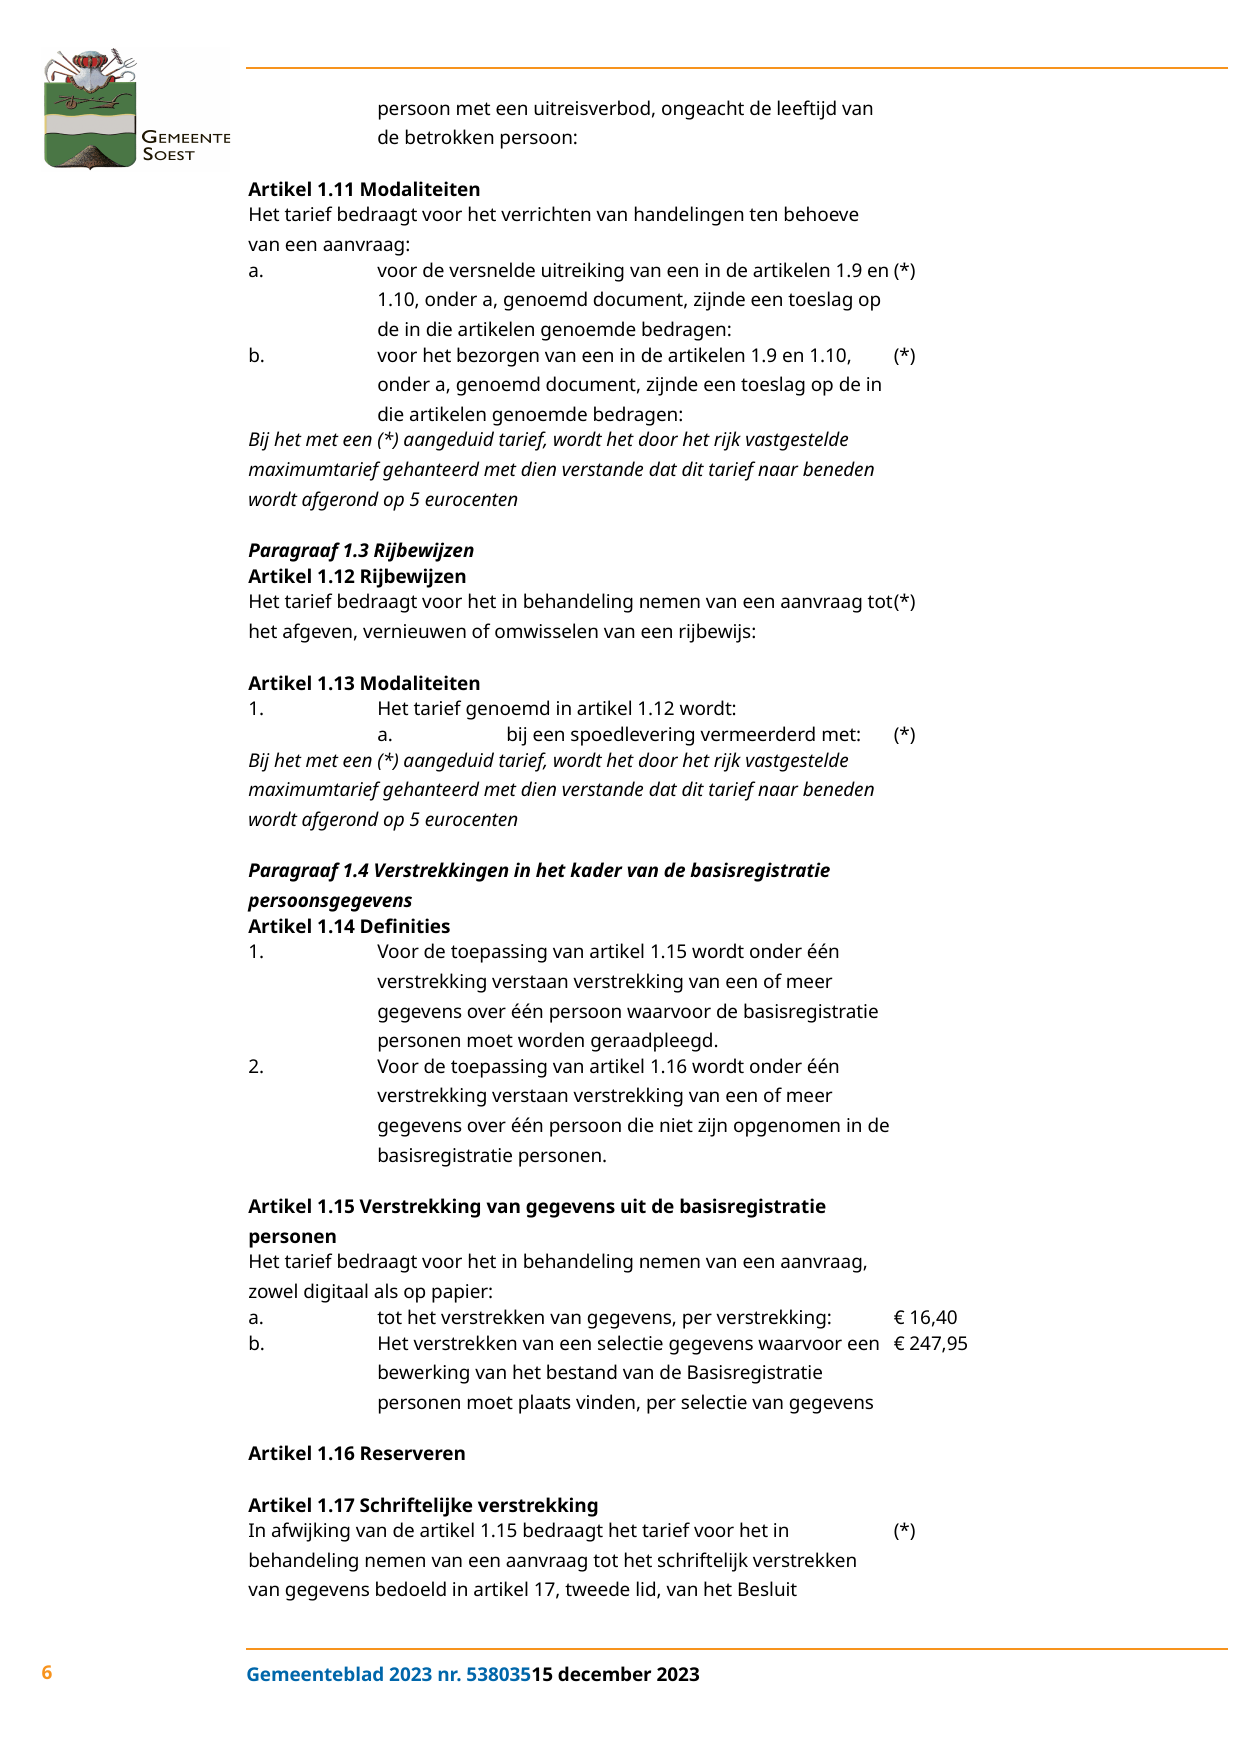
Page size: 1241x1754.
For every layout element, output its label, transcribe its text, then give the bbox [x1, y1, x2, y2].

table_cell [894, 696, 1152, 721]
table_cell [894, 95, 1152, 150]
table_cell Voor de toepassing van artikel 1.16 wordt onder één verstrekking verstaan verstrekking van een of meer gegevens over één persoon die niet zijn opgenomen in de basisregistratie personen. [377, 1053, 893, 1168]
table_cell Artikel 1.11 Modaliteiten [248, 176, 893, 202]
table_cell [894, 563, 1152, 589]
table_cell persoon met een uitreisverbod, ongeacht de leeftijd van de betrokken persoon: [377, 95, 893, 150]
table_cell [894, 1466, 1152, 1492]
table_cell [894, 644, 1152, 670]
table_cell (*) [894, 721, 1152, 747]
table_cell [894, 1249, 1152, 1304]
table_cell [894, 1415, 1152, 1440]
table_cell [894, 537, 1152, 563]
table_cell Artikel 1.14 Definities [248, 913, 893, 939]
table_cell [894, 176, 1152, 202]
table_cell [248, 95, 377, 150]
table_cell Het tarief bedraagt voor het in behandeling nemen van een aanvraag tot het afgeven, vernieuwen of omwisselen van een rijbewijs: [248, 589, 893, 644]
table_cell [248, 150, 893, 176]
table_cell [248, 1415, 893, 1440]
table_cell € 247,95 [894, 1330, 1152, 1414]
table_cell € 16,40 [894, 1304, 1152, 1330]
table_cell Paragraaf 1.4 Verstrekkingen in het kader van de basisregistratie persoonsgegevens [248, 858, 893, 913]
table_cell [894, 1053, 1152, 1168]
table_cell (*) [894, 257, 1152, 342]
table_cell 1. [248, 696, 377, 721]
table_cell Artikel 1.16 Reserveren [248, 1440, 893, 1466]
table_cell (*) [894, 589, 1152, 644]
table_cell (*) [894, 1518, 1152, 1602]
table_cell [894, 1440, 1152, 1466]
table_cell Het tarief bedraagt voor het in behandeling nemen van een aanvraag, zowel digitaal als op papier: [248, 1249, 893, 1304]
table_cell Het verstrekken van een selectie gegevens waarvoor een bewerking van het bestand van de Basisregistratie personen moet plaats vinden, per selectie van gegevens [377, 1330, 893, 1414]
table_cell voor het bezorgen van een in de artikelen 1.9 en 1.10, onder a, genoemd document, zijnde een toeslag op de in die artikelen genoemde bedragen: [377, 342, 893, 427]
table_cell [894, 939, 1152, 1053]
table_cell [894, 1492, 1152, 1517]
table_cell Artikel 1.12 Rijbewijzen [248, 563, 893, 589]
table_cell Voor de toepassing van artikel 1.15 wordt onder één verstrekking verstaan verstrekking van een of meer gegevens over één persoon waarvoor de basisregistratie personen moet worden geraadpleegd. [377, 939, 893, 1053]
table_cell [894, 832, 1152, 858]
table_cell [894, 670, 1152, 696]
table_cell [894, 512, 1152, 537]
table_cell [894, 747, 1152, 832]
table_cell tot het verstrekken van gegevens, per verstrekking: [377, 1304, 893, 1330]
picture [41, 47, 231, 172]
table_cell b. [248, 342, 377, 427]
table_cell [248, 1168, 893, 1193]
table_cell Het tarief genoemd in artikel 1.12 wordt: [377, 696, 893, 721]
table_cell bij een spoedlevering vermeerderd met: [506, 721, 893, 747]
table_cell a. [377, 721, 506, 747]
table_cell a. [248, 1304, 377, 1330]
table_cell a. [248, 257, 377, 342]
table_cell voor de versnelde uitreiking van een in de artikelen 1.9 en 1.10, onder a, genoemd document, zijnde een toeslag op de in die artikelen genoemde bedragen: [377, 257, 893, 342]
table_cell Bij het met een (*) aangeduid tarief, wordt het door het rijk vastgestelde maximumtarief gehanteerd met dien verstande dat dit tarief naar beneden wordt afgerond op 5 eurocenten [248, 747, 893, 832]
table_cell In afwijking van de artikel 1.15 bedraagt het tarief voor het in behandeling nemen van een aanvraag tot het schriftelijk verstrekken van gegevens bedoeld in artikel 17, tweede lid, van het Besluit [248, 1518, 893, 1602]
table_cell [894, 1168, 1152, 1193]
table_cell [248, 644, 893, 670]
table_cell [894, 202, 1152, 257]
table_cell [894, 858, 1152, 913]
table_cell [248, 721, 377, 747]
table_cell [248, 512, 893, 537]
table_cell [894, 913, 1152, 939]
table_cell Bij het met een (*) aangeduid tarief, wordt het door het rijk vastgestelde maximumtarief gehanteerd met dien verstande dat dit tarief naar beneden wordt afgerond op 5 eurocenten [248, 427, 893, 512]
table_cell Artikel 1.15 Verstrekking van gegevens uit de basisregistratie personen [248, 1193, 893, 1249]
table_cell 2. [248, 1053, 377, 1168]
table_cell b. [248, 1330, 377, 1414]
table_cell [894, 150, 1152, 176]
table_cell Paragraaf 1.3 Rijbewijzen [248, 537, 893, 563]
table_cell Artikel 1.17 Schriftelijke verstrekking [248, 1492, 893, 1517]
table_cell (*) [894, 342, 1152, 427]
table_cell [248, 832, 893, 858]
table_cell Artikel 1.13 Modaliteiten [248, 670, 893, 696]
table_cell 1. [248, 939, 377, 1053]
table_cell [894, 1193, 1152, 1249]
table_cell [894, 427, 1152, 512]
table_cell Het tarief bedraagt voor het verrichten van handelingen ten behoeve van een aanvraag: [248, 202, 893, 257]
table_cell [248, 1466, 893, 1492]
